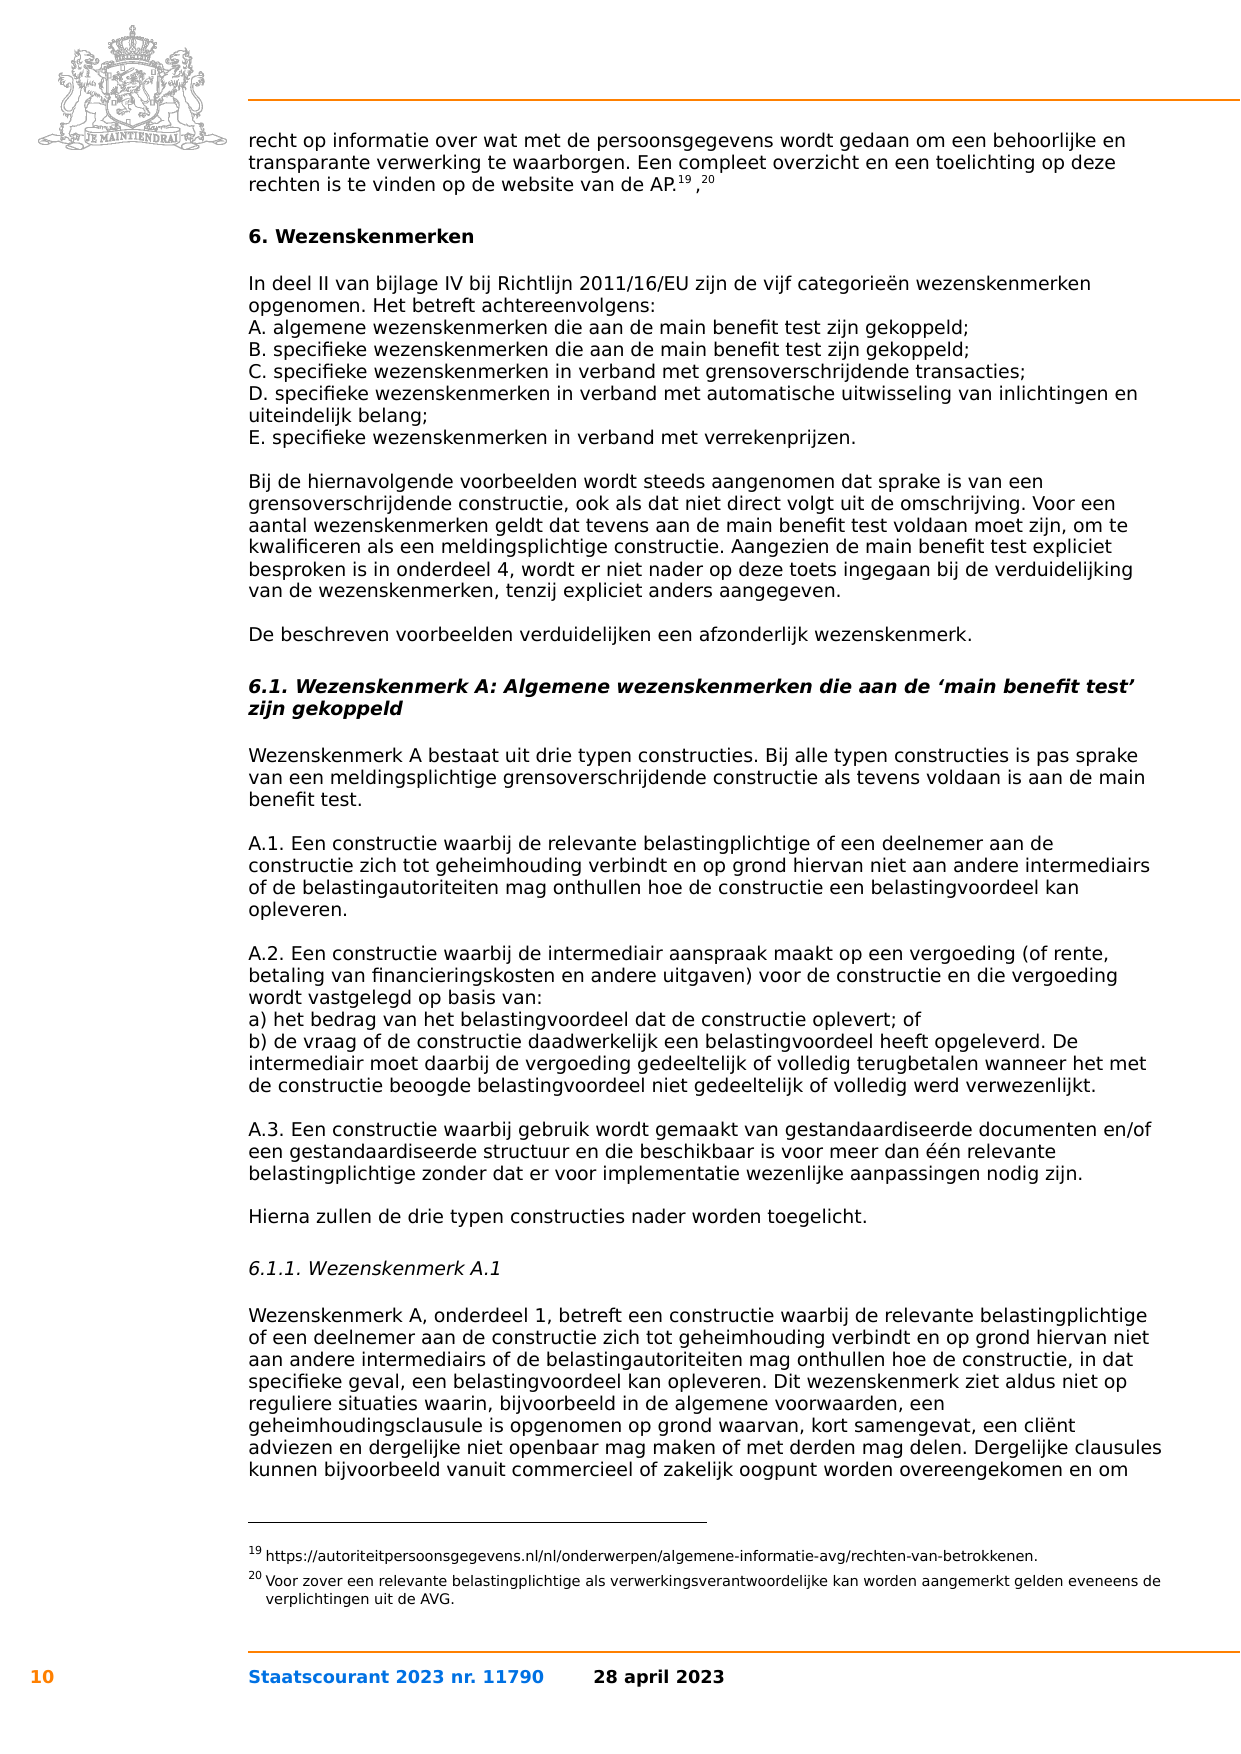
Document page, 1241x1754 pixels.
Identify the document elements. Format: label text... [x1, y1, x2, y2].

text De beschreven voorbeelden verduidelijken een afzonderlijk wezenskenmerk. [248, 624, 1163, 646]
text C. specifieke wezenskenmerken in verband met grensoverschrijdende transacties; [248, 361, 1163, 383]
subtitle 6.1.1. Wezenskenmerk A.1 [248, 1258, 1163, 1280]
text b) de vraag of de constructie daadwerkelijk een belastingvoordeel heeft opgeleverd. De intermediair moet daarbij de vergoeding gedeeltelijk of volledig terugbetalen wanneer het met de constructie beoogde belastingvoordeel niet gedeeltelijk of volledig werd verwezenlijkt. [248, 1031, 1163, 1097]
text A.1. Een constructie waarbij de relevante belastingplichtige of een deelnemer aan de constructie zich tot geheimhouding verbindt en op grond hiervan niet aan andere intermediairs of de belastingautoriteiten mag onthullen hoe de constructie een belastingvoordeel kan opleveren. [248, 833, 1163, 921]
text A. algemene wezenskenmerken die aan de main benefit test zijn gekoppeld; [248, 317, 1163, 339]
text https://autoriteitpersoonsgegevens.nl/nl/onderwerpen/algemene-informatie-avg/rechten-van-betrokkenen. [248, 1544, 1163, 1566]
subtitle 6. Wezenskenmerken [248, 226, 1163, 248]
picture [38, 25, 227, 150]
text A.3. Een constructie waarbij gebruik wordt gemaakt van gestandaardiseerde documenten en/of een gestandaardiseerde structuur en die beschikbaar is voor meer dan één relevante belastingplichtige zonder dat er voor implementatie wezenlijke aanpassingen nodig zijn. [248, 1118, 1163, 1184]
text Hierna zullen de drie typen constructies nader worden toegelicht. [248, 1206, 1163, 1228]
text In deel II van bijlage IV bij Richtlijn 2011/16/EU zijn de vijf categorieën wezenskenmerken opgenomen. Het betreft achtereenvolgens: [248, 273, 1163, 317]
text A.2. Een constructie waarbij de intermediair aanspraak maakt op een vergoeding (of rente, betaling van financieringskosten en andere uitgaven) voor de constructie en die vergoeding wordt vastgelegd op basis van: [248, 943, 1163, 1009]
text D. specifieke wezenskenmerken in verband met automatische uitwisseling van inlichtingen en uiteindelijk belang; [248, 383, 1163, 427]
text a) het bedrag van het belastingvoordeel dat de constructie oplevert; of [248, 1009, 1163, 1031]
text Bij de hiernavolgende voorbeelden wordt steeds aangenomen dat sprake is van een grensoverschrijdende constructie, ook als dat niet direct volgt uit de omschrijving. Voor een aantal wezenskenmerken geldt dat tevens aan de main benefit test voldaan moet zijn, om te kwalificeren als een meldingsplichtige constructie. Aangezien de main benefit test expliciet besproken is in onderdeel 4, wordt er niet nader op deze toets ingegaan bij de verduidelijking van de wezenskenmerken, tenzij expliciet anders aangegeven. [248, 471, 1163, 602]
text recht op informatie over wat met de persoonsgegevens wordt gedaan om een behoorlijke en transparante verwerking te waarborgen. Een compleet overzicht en een toelichting op deze rechten is te vinden op de website van de AP., [248, 130, 1163, 196]
text E. specifieke wezenskenmerken in verband met verrekenprijzen. [248, 427, 1163, 449]
text B. specifieke wezenskenmerken die aan de main benefit test zijn gekoppeld; [248, 339, 1163, 361]
text Wezenskenmerk A bestaat uit drie typen constructies. Bij alle typen constructies is pas sprake van een meldingsplichtige grensoverschrijdende constructie als tevens voldaan is aan de main benefit test. [248, 745, 1163, 811]
text Wezenskenmerk A, onderdeel 1, betreft een constructie waarbij de relevante belastingplichtige of een deelnemer aan de constructie zich tot geheimhouding verbindt en op grond hiervan niet aan andere intermediairs of de belastingautoriteiten mag onthullen hoe de constructie, in dat specifieke geval, een belastingvoordeel kan opleveren. Dit wezenskenmerk ziet aldus niet op reguliere situaties waarin, bijvoorbeeld in de algemene voorwaarden, een geheimhoudingsclausule is opgenomen op grond waarvan, kort samengevat, een cliënt adviezen en dergelijke niet openbaar mag maken of met derden mag delen. Dergelijke clausules kunnen bijvoorbeeld vanuit commercieel of zakelijk oogpunt worden overeengekomen en om [248, 1305, 1163, 1481]
text Voor zover een relevante belastingplichtige als verwerkingsverantwoordelijke kan worden aangemerkt gelden eveneens de verplichtingen uit de AVG. [248, 1569, 1163, 1608]
subtitle 6.1. Wezenskenmerk A: Algemene wezenskenmerken die aan de ‘main benefit test’ zijn gekoppeld [248, 676, 1163, 720]
